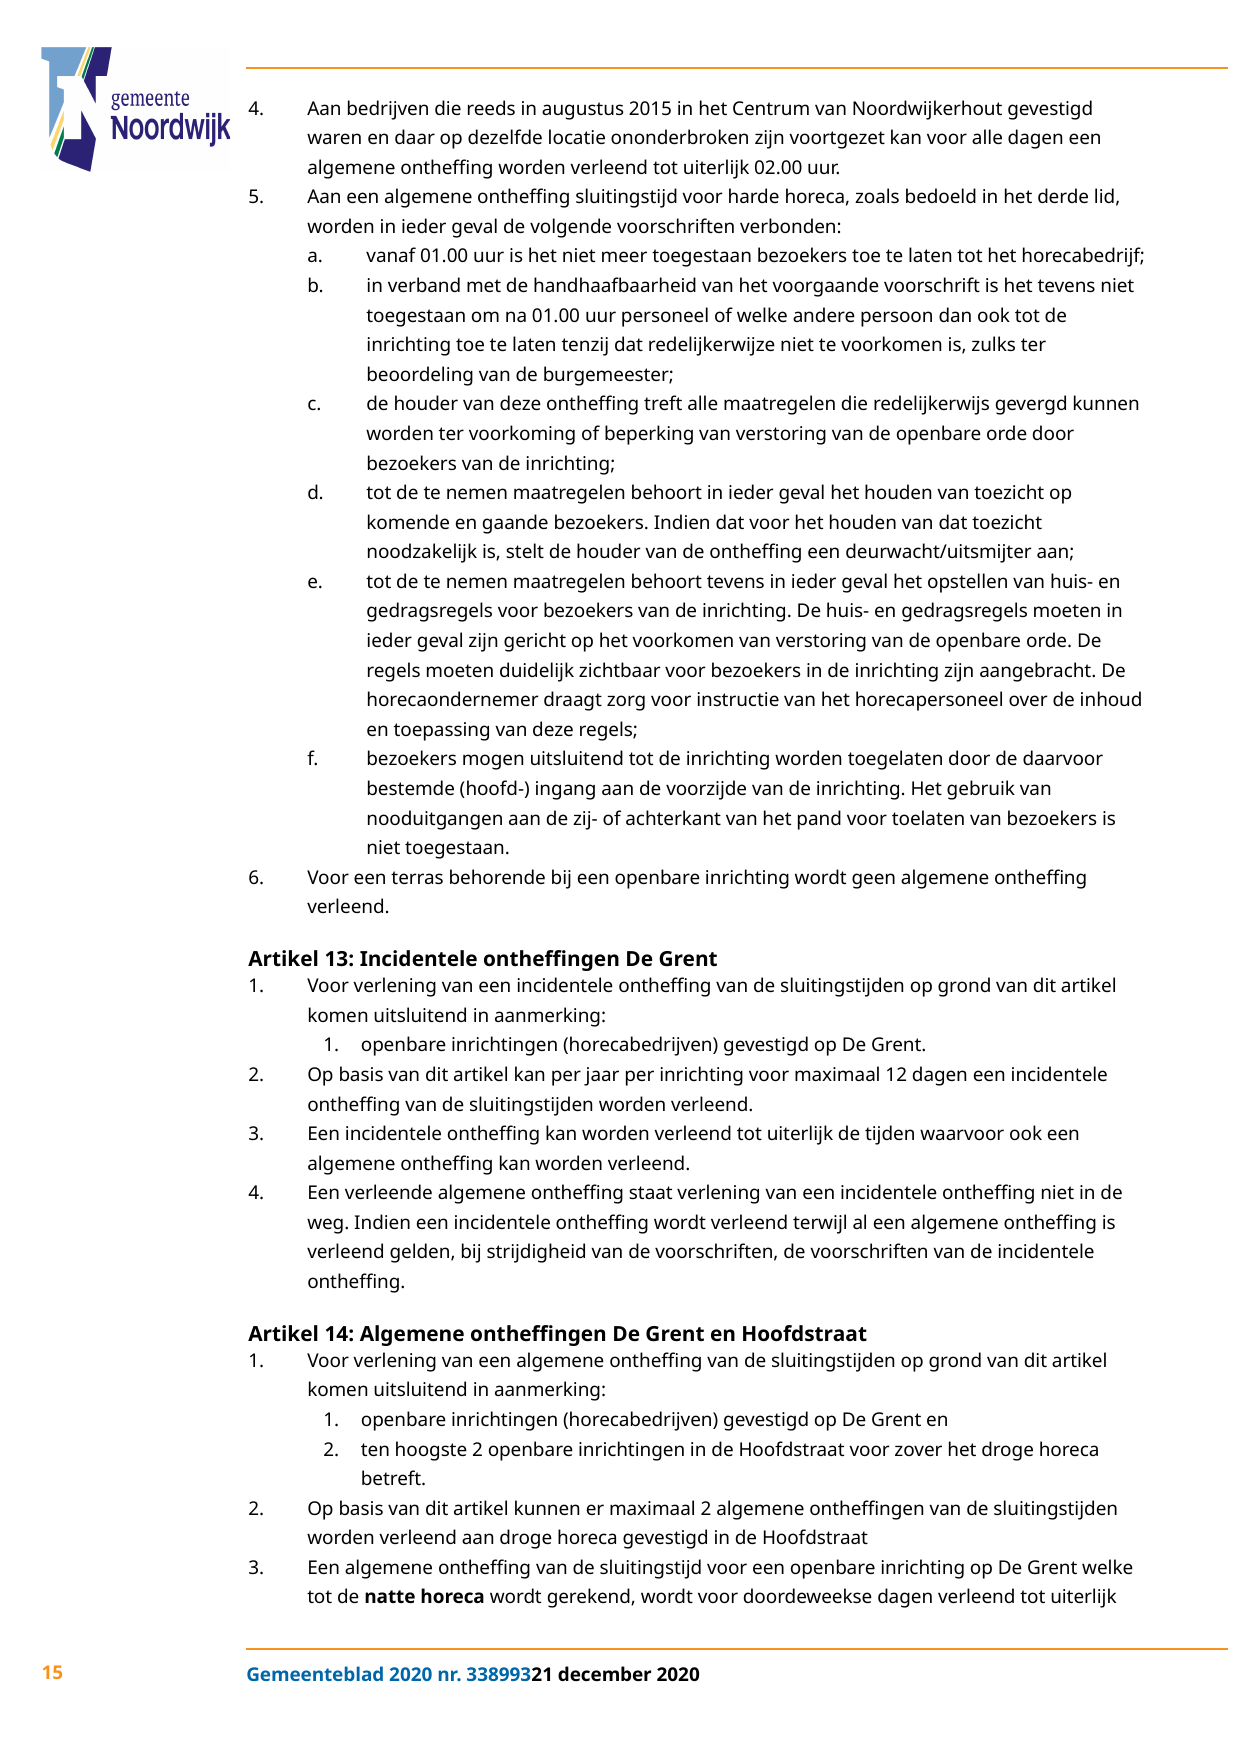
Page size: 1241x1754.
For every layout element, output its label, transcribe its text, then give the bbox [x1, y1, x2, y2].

text Artikel 14: Algemene ontheffingen De Grent en Hoofdstraat [248, 1319, 1152, 1347]
list Een incidentele ontheffing kan worden verleend tot uiterlijk de tijden waarvoor ook een algemene ontheffing kan worden verleend. [248, 1120, 1152, 1176]
list Voor verlening van een algemene ontheffing van de sluitingstijden op grond van dit artikel komen uitsluitend in aanmerking: [248, 1347, 1152, 1402]
list bezoekers mogen uitsluitend tot de inrichting worden toegelaten door de daarvoor bestemde (hoofd-) ingang aan de voorzijde van de inrichting. Het gebruik van nooduitgangen aan de zij- of achterkant van het pand voor toelaten van bezoekers is niet toegestaan. [307, 746, 1152, 860]
list de houder van deze ontheffing treft alle maatregelen die redelijkerwijs gevergd kunnen worden ter voorkoming of beperking van verstoring van de openbare orde door bezoekers van de inrichting; [307, 391, 1152, 476]
list openbare inrichtingen (horecabedrijven) gevestigd op De Grent en [323, 1406, 1152, 1432]
list Een verleende algemene ontheffing staat verlening van een incidentele ontheffing niet in de weg. Indien een incidentele ontheffing wordt verleend terwijl al een algemene ontheffing is verleend gelden, bij strijdigheid van de voorschriften, de voorschriften van de incidentele ontheffing. [248, 1179, 1152, 1294]
list Voor verlening van een incidentele ontheffing van de sluitingstijden op grond van dit artikel komen uitsluitend in aanmerking: [248, 972, 1152, 1028]
text Artikel 13: Incidentele ontheffingen De Grent [248, 944, 1152, 972]
list in verband met de handhaafbaarheid van het voorgaande voorschrift is het tevens niet toegestaan om na 01.00 uur personeel of welke andere persoon dan ook tot de inrichting toe te laten tenzij dat redelijkerwijze niet te voorkomen is, zulks ter beoordeling van de burgemeester; [307, 272, 1152, 387]
list Aan een algemene ontheffing sluitingstijd voor harde horeca, zoals bedoeld in het derde lid, worden in ieder geval de volgende voorschriften verbonden: [248, 183, 1152, 239]
list Op basis van dit artikel kunnen er maximaal 2 algemene ontheffingen van de sluitingstijden worden verleend aan droge horeca gevestigd in de Hoofdstraat [248, 1495, 1152, 1550]
list Voor een terras behorende bij een openbare inrichting wordt geen algemene ontheffing verleend. [248, 864, 1152, 919]
list Een algemene ontheffing van de sluitingstijd voor een openbare inrichting op De Grent welke tot de natte horeca wordt gerekend, wordt voor doordeweekse dagen verleend tot uiterlijk [248, 1554, 1152, 1609]
list vanaf 01.00 uur is het niet meer toegestaan bezoekers toe te laten tot het horecabedrijf; [307, 243, 1152, 268]
list Aan bedrijven die reeds in augustus 2015 in het Centrum van Noordwijkerhout gevestigd waren en daar op dezelfde locatie ononderbroken zijn voortgezet kan voor alle dagen een algemene ontheffing worden verleend tot uiterlijk 02.00 uur. [248, 95, 1152, 180]
list tot de te nemen maatregelen behoort tevens in ieder geval het opstellen van huis- en gedragsregels voor bezoekers van de inrichting. De huis- en gedragsregels moeten in ieder geval zijn gericht op het voorkomen van verstoring van de openbare orde. De regels moeten duidelijk zichtbaar voor bezoekers in de inrichting zijn aangebracht. De horecaondernemer draagt zorg voor instructie van het horecapersoneel over de inhoud en toepassing van deze regels; [307, 568, 1152, 742]
list ten hoogste 2 openbare inrichtingen in de Hoofdstraat voor zover het droge horeca betreft. [323, 1436, 1152, 1491]
list tot de te nemen maatregelen behoort in ieder geval het houden van toezicht op komende en gaande bezoekers. Indien dat voor het houden van dat toezicht noodzakelijk is, stelt de houder van de ontheffing een deurwacht/uitsmijter aan; [307, 479, 1152, 564]
list openbare inrichtingen (horecabedrijven) gevestigd op De Grent. [323, 1032, 1152, 1057]
list Op basis van dit artikel kan per jaar per inrichting voor maximaal 12 dagen een incidentele ontheffing van de sluitingstijden worden verleend. [248, 1061, 1152, 1116]
picture [41, 47, 231, 172]
